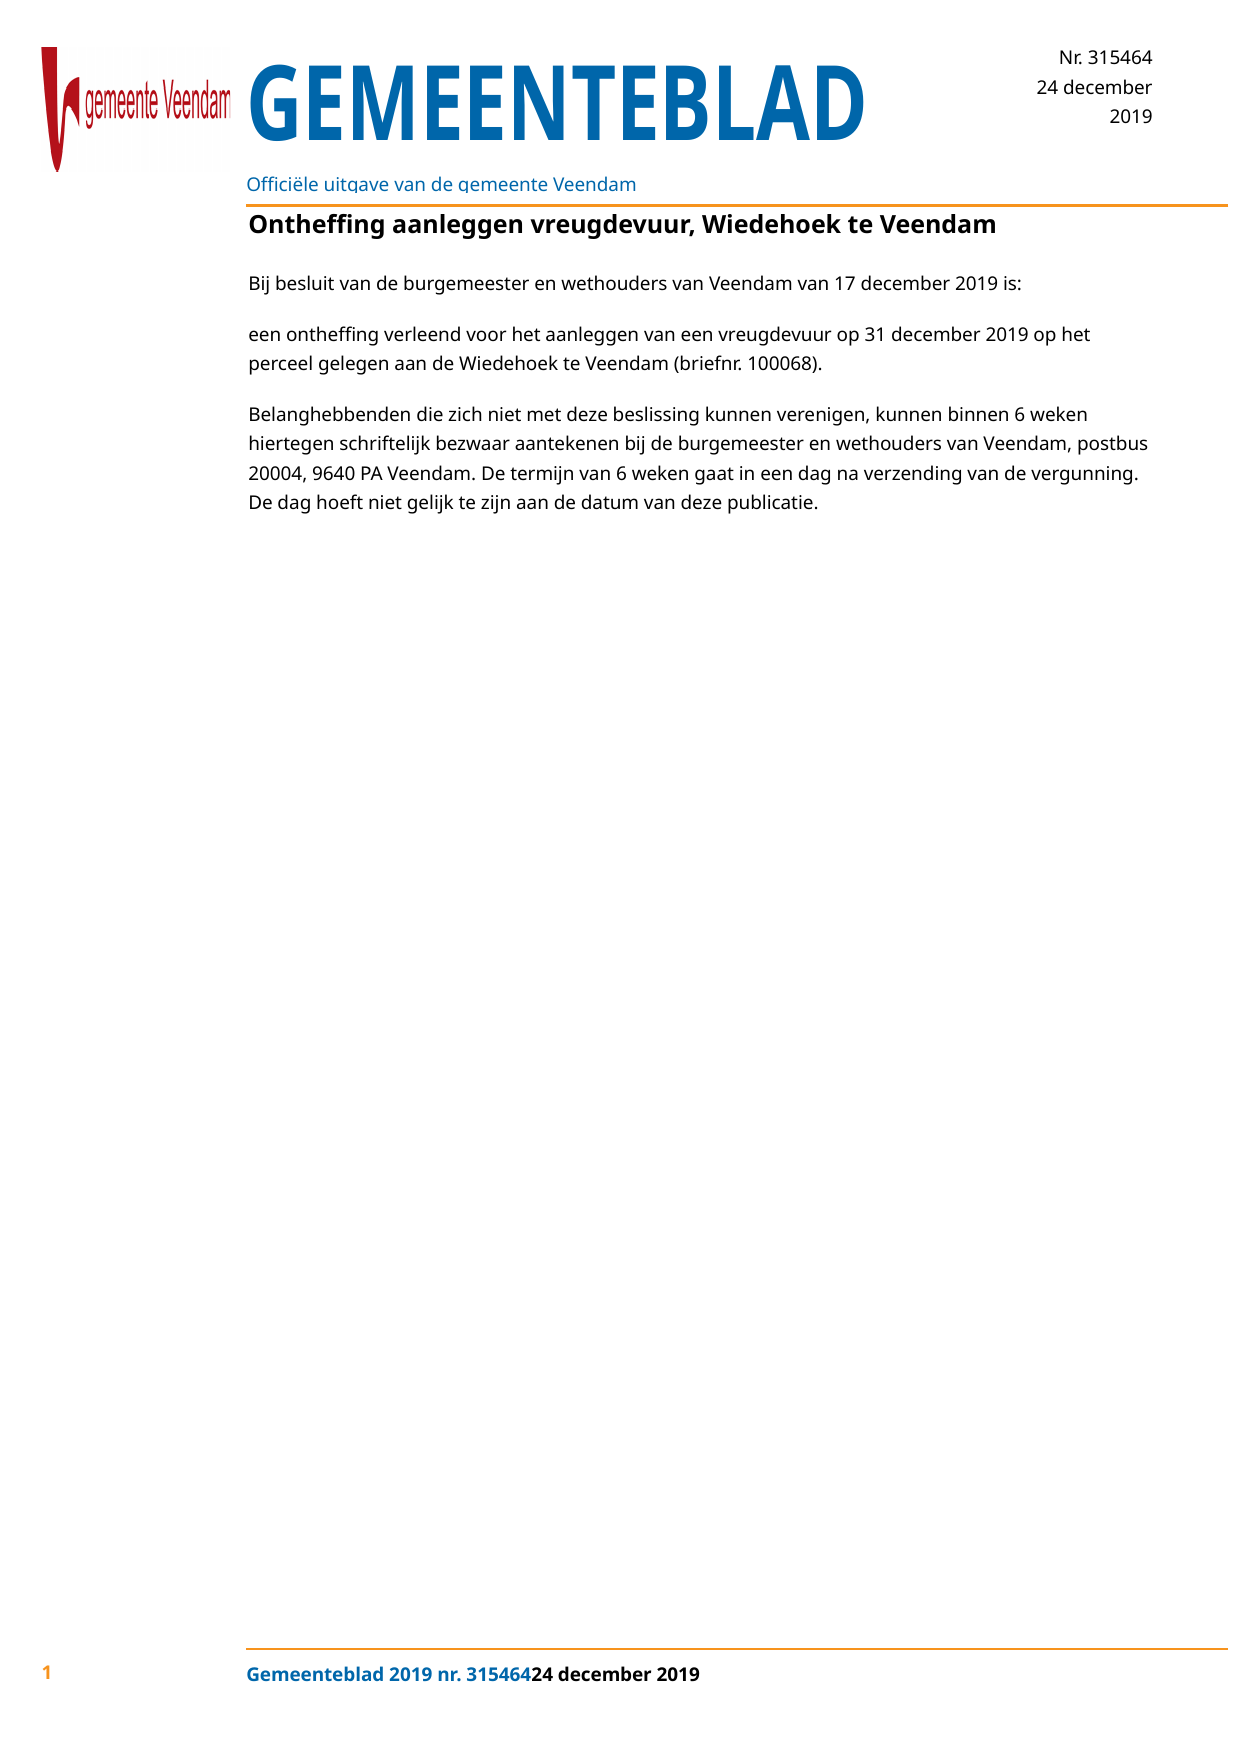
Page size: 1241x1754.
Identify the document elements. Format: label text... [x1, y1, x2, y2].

text Bij besluit van de burgemeester en wethouders van Veendam van 17 december 2019 is: [248, 270, 1152, 296]
text Belanghebbenden die zich niet met deze beslissing kunnen verenigen, kunnen binnen 6 weken hiertegen schriftelijk bezwaar aantekenen bij de burgemeester en wethouders van Veendam, postbus 20004, 9640 PA Veendam. De termijn van 6 weken gaat in een dag na verzending van de vergunning. De dag hoeft niet gelijk te zijn aan de datum van deze publicatie. [248, 401, 1152, 515]
text Ontheffing aanleggen vreugdevuur, Wiedehoek te Veendam [248, 207, 1152, 241]
picture [41, 47, 231, 172]
text een ontheffing verleend voor het aanleggen van een vreugdevuur op 31 december 2019 op het perceel gelegen aan de Wiedehoek te Veendam (briefnr. 100068). [248, 321, 1152, 376]
